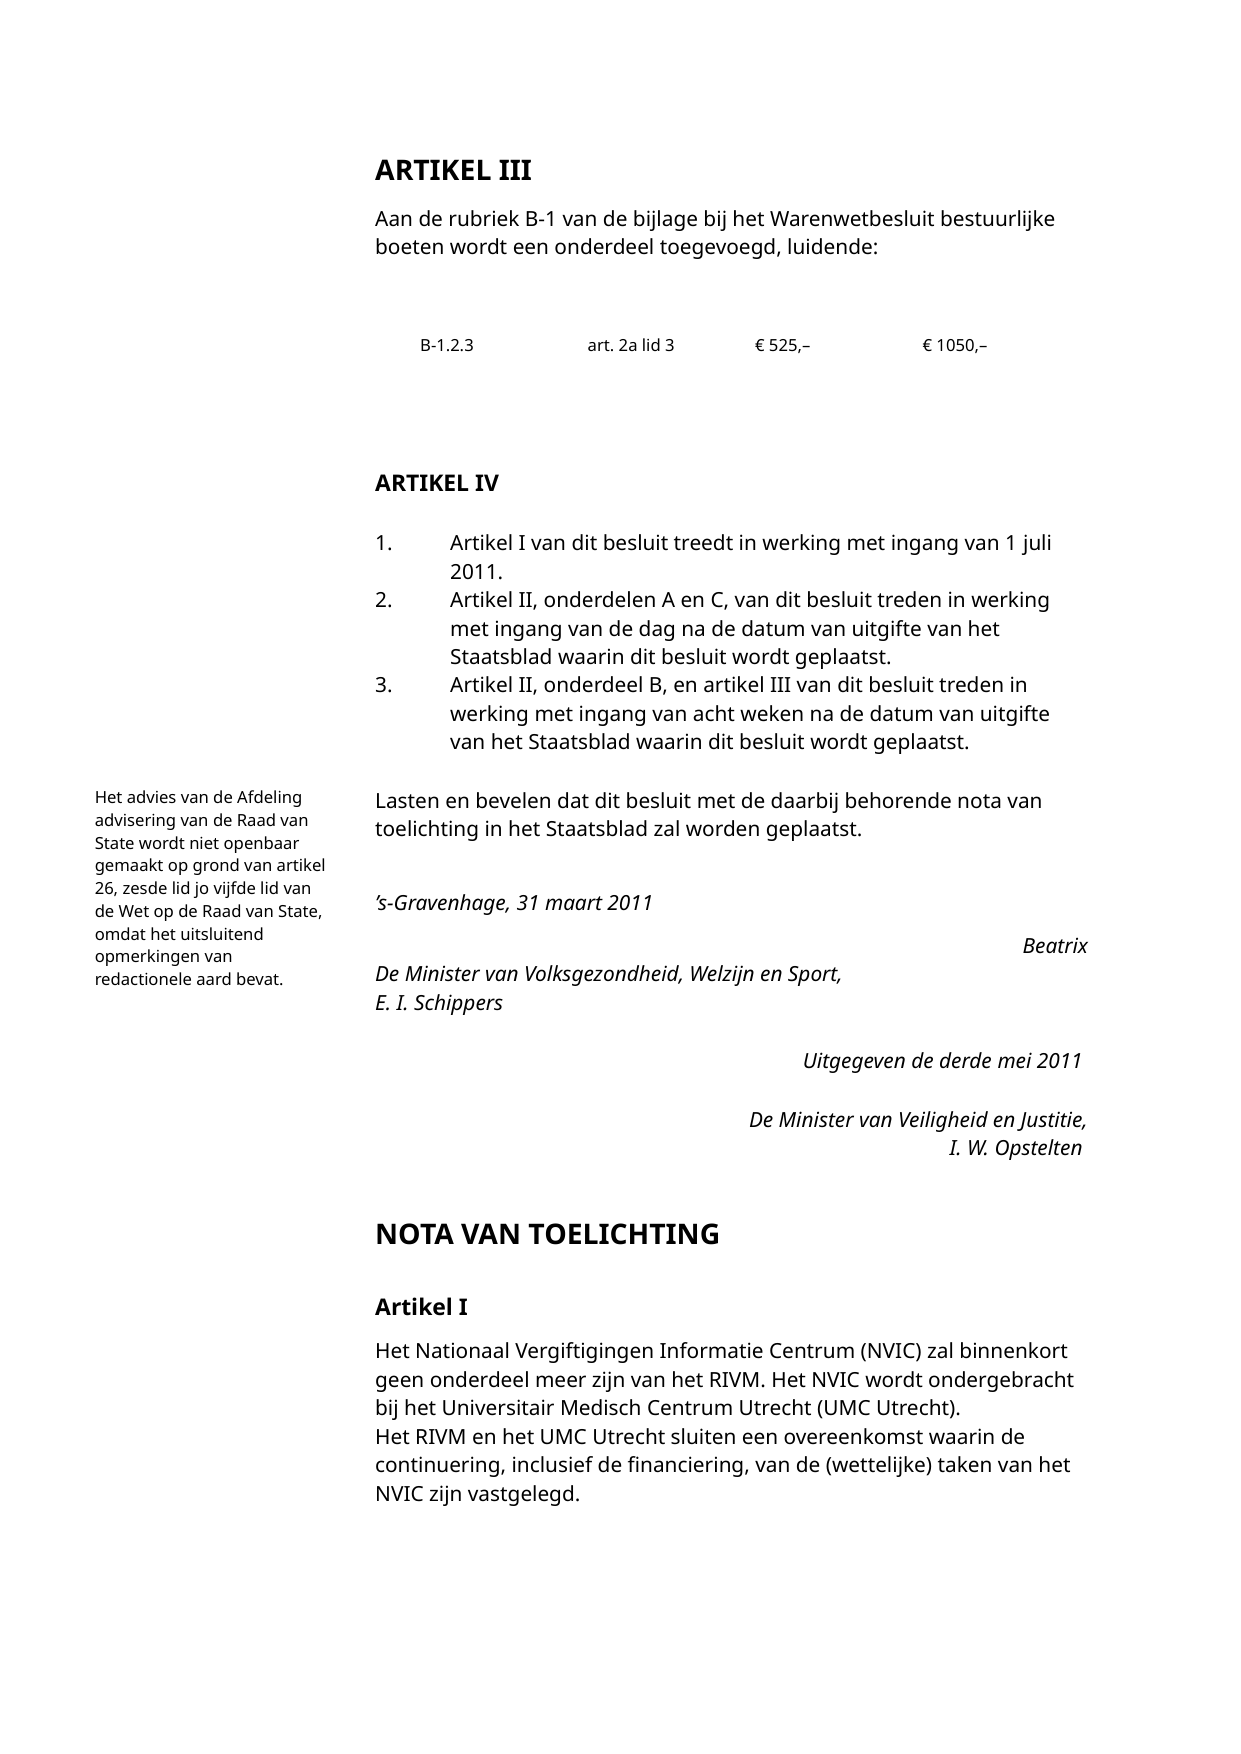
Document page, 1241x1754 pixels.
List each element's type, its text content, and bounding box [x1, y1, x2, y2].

text Beatrix [375, 931, 1090, 959]
subtitle Artikel I [375, 1290, 1090, 1322]
text I. W. Opstelten [375, 1133, 1090, 1162]
table_header € 525,– [755, 334, 922, 386]
list Artikel I van dit besluit treedt in werking met ingang van 1 juli 2011. [375, 528, 1090, 585]
text Aan de rubriek B-1 van de bijlage bij het Warenwetbesluit bestuurlijke boeten wordt een onderdeel toegevoegd, luidende: [375, 204, 1090, 261]
text De Minister van Volksgezondheid, Welzijn en Sport, [375, 959, 1090, 988]
table_header B-1.2.3 [420, 334, 587, 386]
subtitle ARTIKEL III [375, 150, 1090, 189]
table_header art. 2a lid 3 [588, 334, 755, 386]
text Het advies van de Afdeling advisering van de Raad van State wordt niet openbaar gemaakt op grond van artikel 26, zesde lid jo vijfde lid van de Wet op de Raad van State, omdat het uitsluitend opmerkingen van redactionele aard bevat. [94, 786, 328, 990]
text Het Nationaal Vergiftigingen Informatie Centrum (NVIC) zal binnenkort geen onderdeel meer zijn van het RIVM. Het NVIC wordt ondergebracht bij het Universitair Medisch Centrum Utrecht (UMC Utrecht). [375, 1337, 1090, 1422]
subtitle NOTA VAN TOELICHTING [375, 1214, 1090, 1253]
text Lasten en bevelen dat dit besluit met de daarbij behorende nota van toelichting in het Staatsblad zal worden geplaatst. [375, 786, 1090, 843]
text E. I. Schippers [375, 988, 1090, 1016]
table_header € 1050,– [923, 334, 1090, 386]
list Artikel II, onderdeel B, en artikel III van dit besluit treden in werking met ingang van acht weken na de datum van uitgifte van het Staatsblad waarin dit besluit wordt geplaatst. [375, 671, 1090, 756]
subtitle ARTIKEL IV [375, 467, 1090, 498]
list Artikel II, onderdelen A en C, van dit besluit treden in werking met ingang van de dag na de datum van uitgifte van het Staatsblad waarin dit besluit wordt geplaatst. [375, 585, 1090, 671]
text ’s-Gravenhage, 31 maart 2011 [375, 888, 1090, 916]
text Het RIVM en het UMC Utrecht sluiten een overeenkomst waarin de continuering, inclusief de financiering, van de (wettelijke) taken van het NVIC zijn vastgelegd. [375, 1422, 1090, 1507]
text De Minister van Veiligheid en Justitie, [375, 1105, 1090, 1133]
text Uitgegeven de derde mei 2011 [375, 1046, 1090, 1075]
